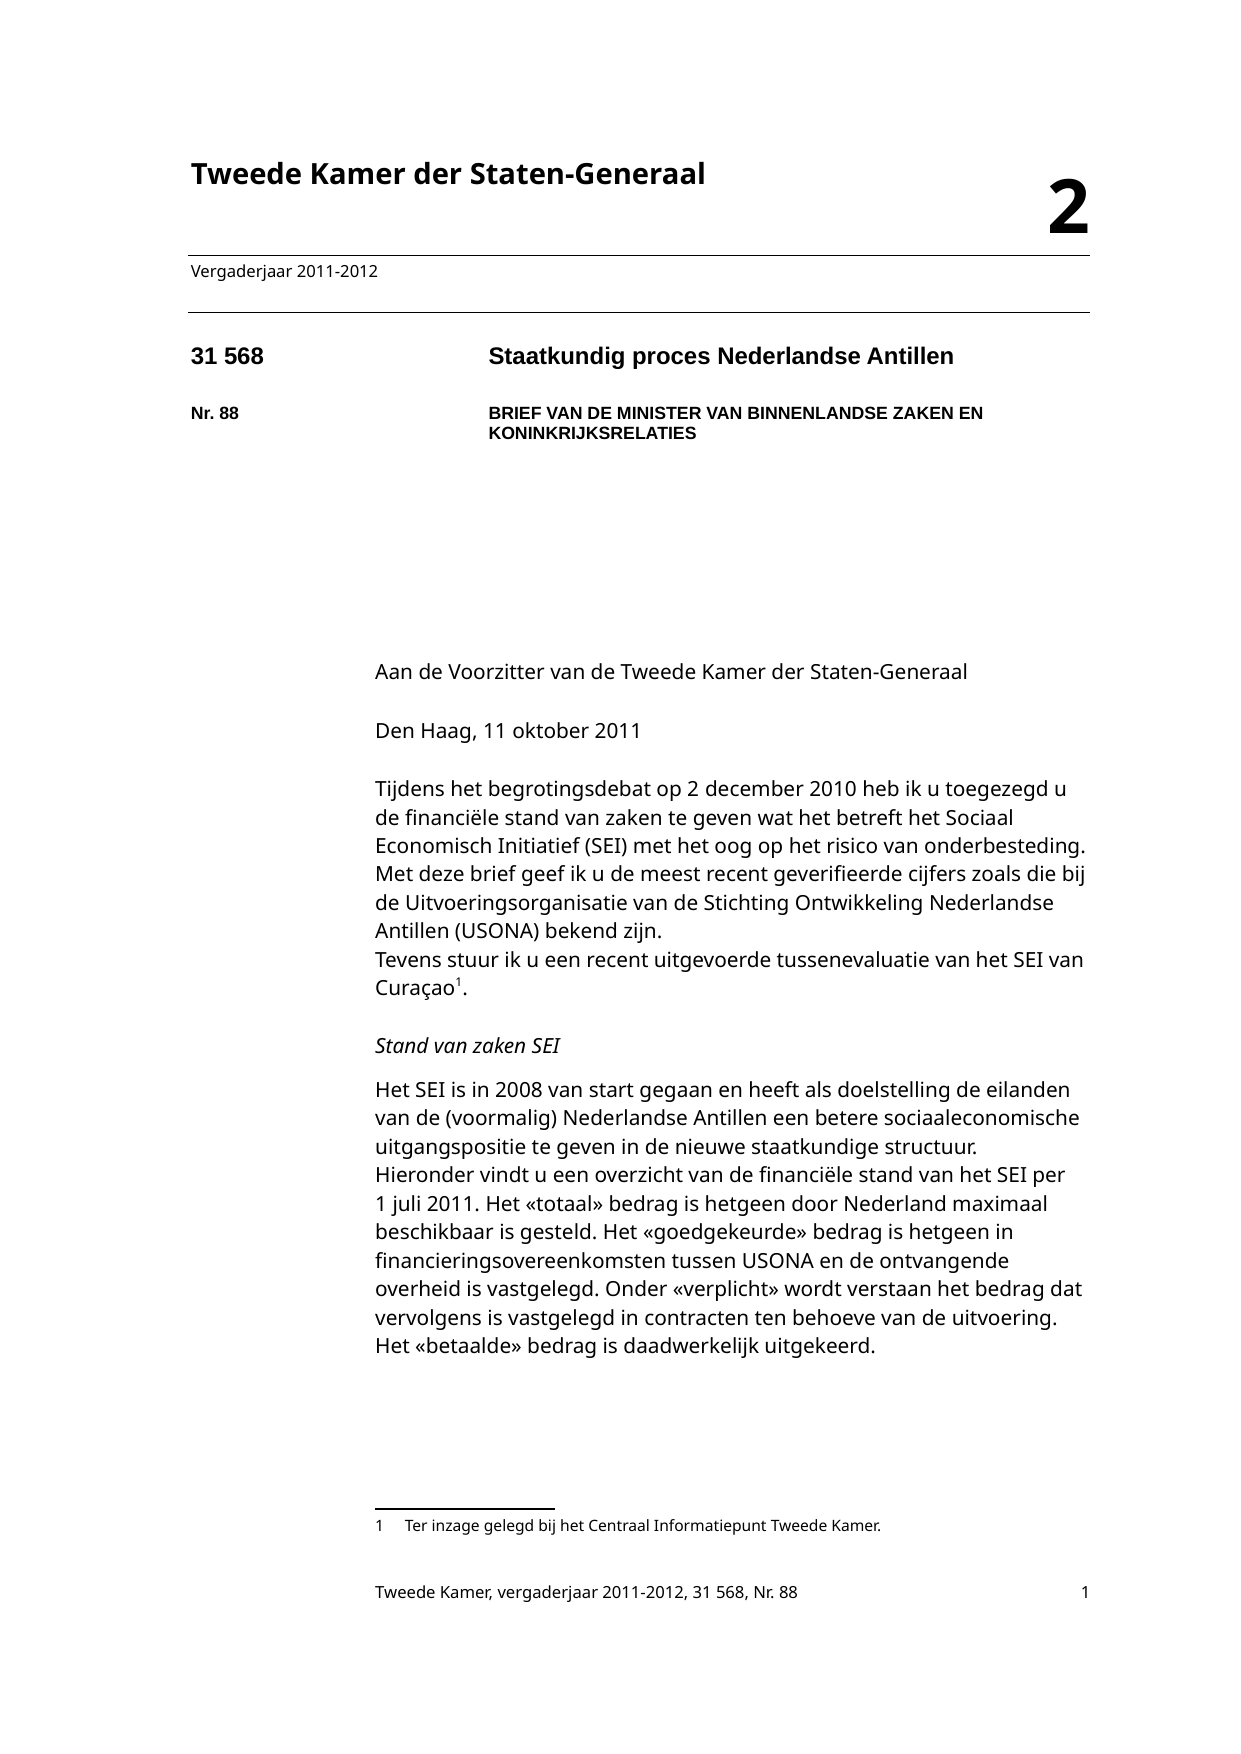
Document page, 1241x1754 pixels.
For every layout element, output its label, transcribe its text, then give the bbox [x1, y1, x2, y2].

text Tijdens het begrotingsdebat op 2 december 2010 heb ik u toegezegd u de financiële stand van zaken te geven wat het betreft het Sociaal Economisch Initiatief (SEI) met het oog op het risico van onderbesteding. Met deze brief geef ik u de meest recent geverifieerde cijfers zoals die bij de Uitvoeringsorganisatie van de Stichting Ontwikkeling Nederlandse Antillen (USONA) bekend zijn. [375, 774, 1090, 945]
table_header 2 [910, 150, 1090, 255]
table_cell Staatkundig proces Nederlandse Antillen [485, 339, 1090, 399]
table_cell [485, 313, 1090, 339]
text Stand van zaken SEI [375, 1032, 1090, 1060]
text Aan de Voorzitter van de Tweede Kamer der Staten-Generaal [375, 657, 1090, 686]
table_cell Nr. 88 [188, 399, 485, 539]
table_header Tweede Kamer der Staten-Generaal [188, 150, 909, 255]
table_cell [188, 313, 485, 339]
text Den Haag, 11 oktober 2011 [375, 716, 1090, 744]
text Tevens stuur ik u een recent uitgevoerde tussenevaluatie van het SEI van Curaçao. [375, 945, 1090, 1002]
table_cell [485, 256, 1090, 312]
text Ter inzage gelegd bij het Centraal Informatiepunt Tweede Kamer. [375, 1508, 1090, 1536]
text Het SEI is in 2008 van start gegaan en heeft als doelstelling de eilanden van de (voormalig) Nederlandse Antillen een betere sociaaleconomische uitgangspositie te geven in de nieuwe staatkundige structuur. [375, 1075, 1090, 1160]
table_cell Vergaderjaar 2011-2012 [188, 256, 485, 312]
table_cell 31 568 [188, 339, 485, 399]
text Hieronder vindt u een overzicht van de financiële stand van het SEI per 1 juli 2011. Het «totaal» bedrag is hetgeen door Nederland maximaal beschikbaar is gesteld. Het «goedgekeurde» bedrag is hetgeen in financieringsovereenkomsten tussen USONA en de ontvangende overheid is vastgelegd. Onder «verplicht» wordt verstaan het bedrag dat vervolgens is vastgelegd in contracten ten behoeve van de uitvoering. Het «betaalde» bedrag is daadwerkelijk uitgekeerd. [375, 1160, 1090, 1359]
table_cell BRIEF VAN DE MINISTER VAN BINNENLANDSE ZAKEN EN KONINKRIJKSRELATIES [485, 399, 1090, 539]
